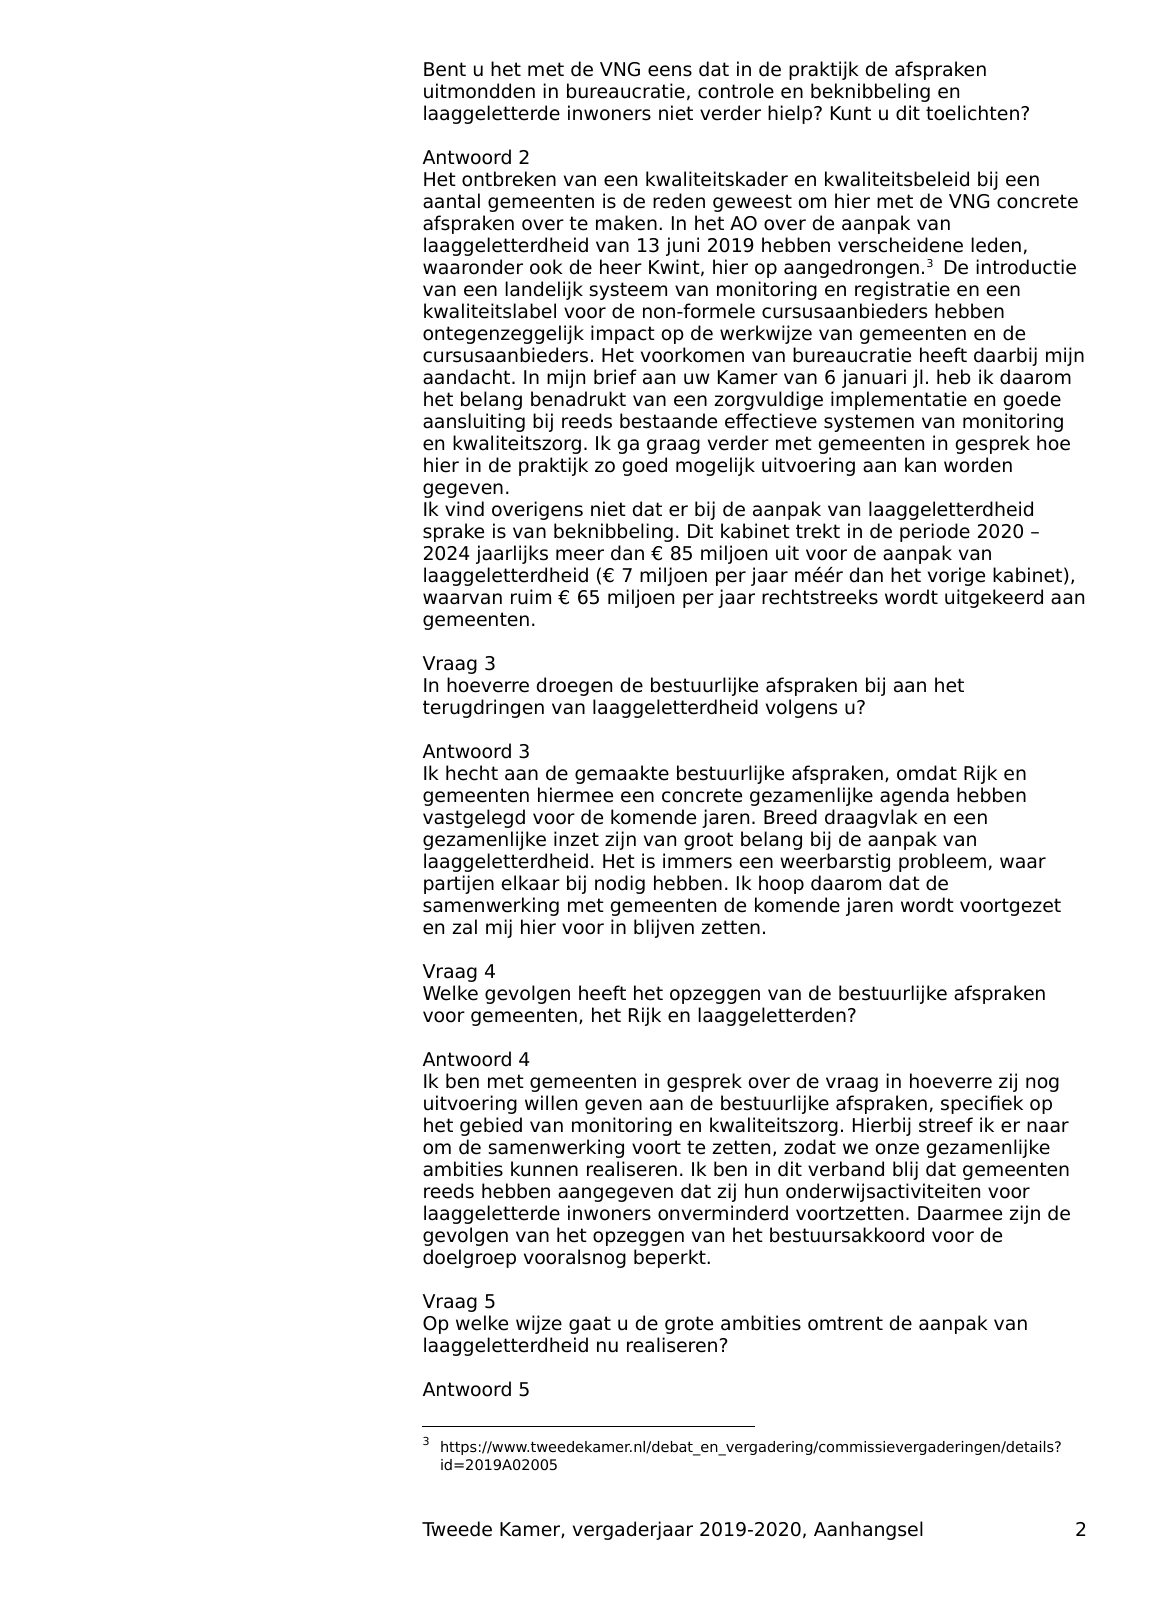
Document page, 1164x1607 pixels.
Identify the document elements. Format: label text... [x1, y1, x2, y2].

text Antwoord 2 [422, 147, 1087, 169]
text Ik hecht aan de gemaakte bestuurlijke afspraken, omdat Rijk en gemeenten hiermee een concrete gezamenlijke agenda hebben vastgelegd voor de komende jaren. Breed draagvlak en een gezamenlijke inzet zijn van groot belang bij de aanpak van laaggeletterdheid. Het is immers een weerbarstig probleem, waar partijen elkaar bij nodig hebben. Ik hoop daarom dat de samenwerking met gemeenten de komende jaren wordt voortgezet en zal mij hier voor in blijven zetten. [422, 763, 1087, 939]
text https://www.tweedekamer.nl/debat_en_vergadering/commissievergaderingen/details?id=2019A02005 [422, 1435, 1087, 1474]
text Bent u het met de VNG eens dat in de praktijk de afspraken uitmondden in bureaucratie, controle en beknibbeling en laaggeletterde inwoners niet verder hielp? Kunt u dit toelichten? [422, 59, 1087, 125]
text Antwoord 3 [422, 741, 1087, 763]
text Ik ben met gemeenten in gesprek over de vraag in hoeverre zij nog uitvoering willen geven aan de bestuurlijke afspraken, specifiek op het gebied van monitoring en kwaliteitszorg. Hierbij streef ik er naar om de samenwerking voort te zetten, zodat we onze gezamenlijke ambities kunnen realiseren. Ik ben in dit verband blij dat gemeenten reeds hebben aangegeven dat zij hun onderwijsactiviteiten voor laaggeletterde inwoners onverminderd voortzetten. Daarmee zijn de gevolgen van het opzeggen van het bestuursakkoord voor de doelgroep vooralsnog beperkt. [422, 1071, 1087, 1269]
text Op welke wijze gaat u de grote ambities omtrent de aanpak van laaggeletterdheid nu realiseren? [422, 1313, 1087, 1357]
text Vraag 3 [422, 653, 1087, 675]
text Ik vind overigens niet dat er bij de aanpak van laaggeletterdheid sprake is van beknibbeling. Dit kabinet trekt in de periode 2020 – 2024 jaarlijks meer dan € 85 miljoen uit voor de aanpak van laaggeletterdheid (€ 7 miljoen per jaar méér dan het vorige kabinet), waarvan ruim € 65 miljoen per jaar rechtstreeks wordt uitgekeerd aan gemeenten. [422, 499, 1087, 631]
text Welke gevolgen heeft het opzeggen van de bestuurlijke afspraken voor gemeenten, het Rijk en laaggeletterden? [422, 983, 1087, 1027]
text In hoeverre droegen de bestuurlijke afspraken bij aan het terugdringen van laaggeletterdheid volgens u? [422, 675, 1087, 719]
text Vraag 4 [422, 961, 1087, 983]
text Vraag 5 [422, 1291, 1087, 1313]
text Antwoord 4 [422, 1049, 1087, 1071]
text Het ontbreken van een kwaliteitskader en kwaliteitsbeleid bij een aantal gemeenten is de reden geweest om hier met de VNG concrete afspraken over te maken. In het AO over de aanpak van laaggeletterdheid van 13 juni 2019 hebben verscheidene leden, waaronder ook de heer Kwint, hier op aangedrongen. De introductie van een landelijk systeem van monitoring en registratie en een kwaliteitslabel voor de non-formele cursusaanbieders hebben ontegenzeggelijk impact op de werkwijze van gemeenten en de cursusaanbieders. Het voorkomen van bureaucratie heeft daarbij mijn aandacht. In mijn brief aan uw Kamer van 6 januari jl. heb ik daarom het belang benadrukt van een zorgvuldige implementatie en goede aansluiting bij reeds bestaande effectieve systemen van monitoring en kwaliteitszorg. Ik ga graag verder met gemeenten in gesprek hoe hier in de praktijk zo goed mogelijk uitvoering aan kan worden gegeven. [422, 169, 1087, 499]
text Antwoord 5 [422, 1379, 1087, 1401]
